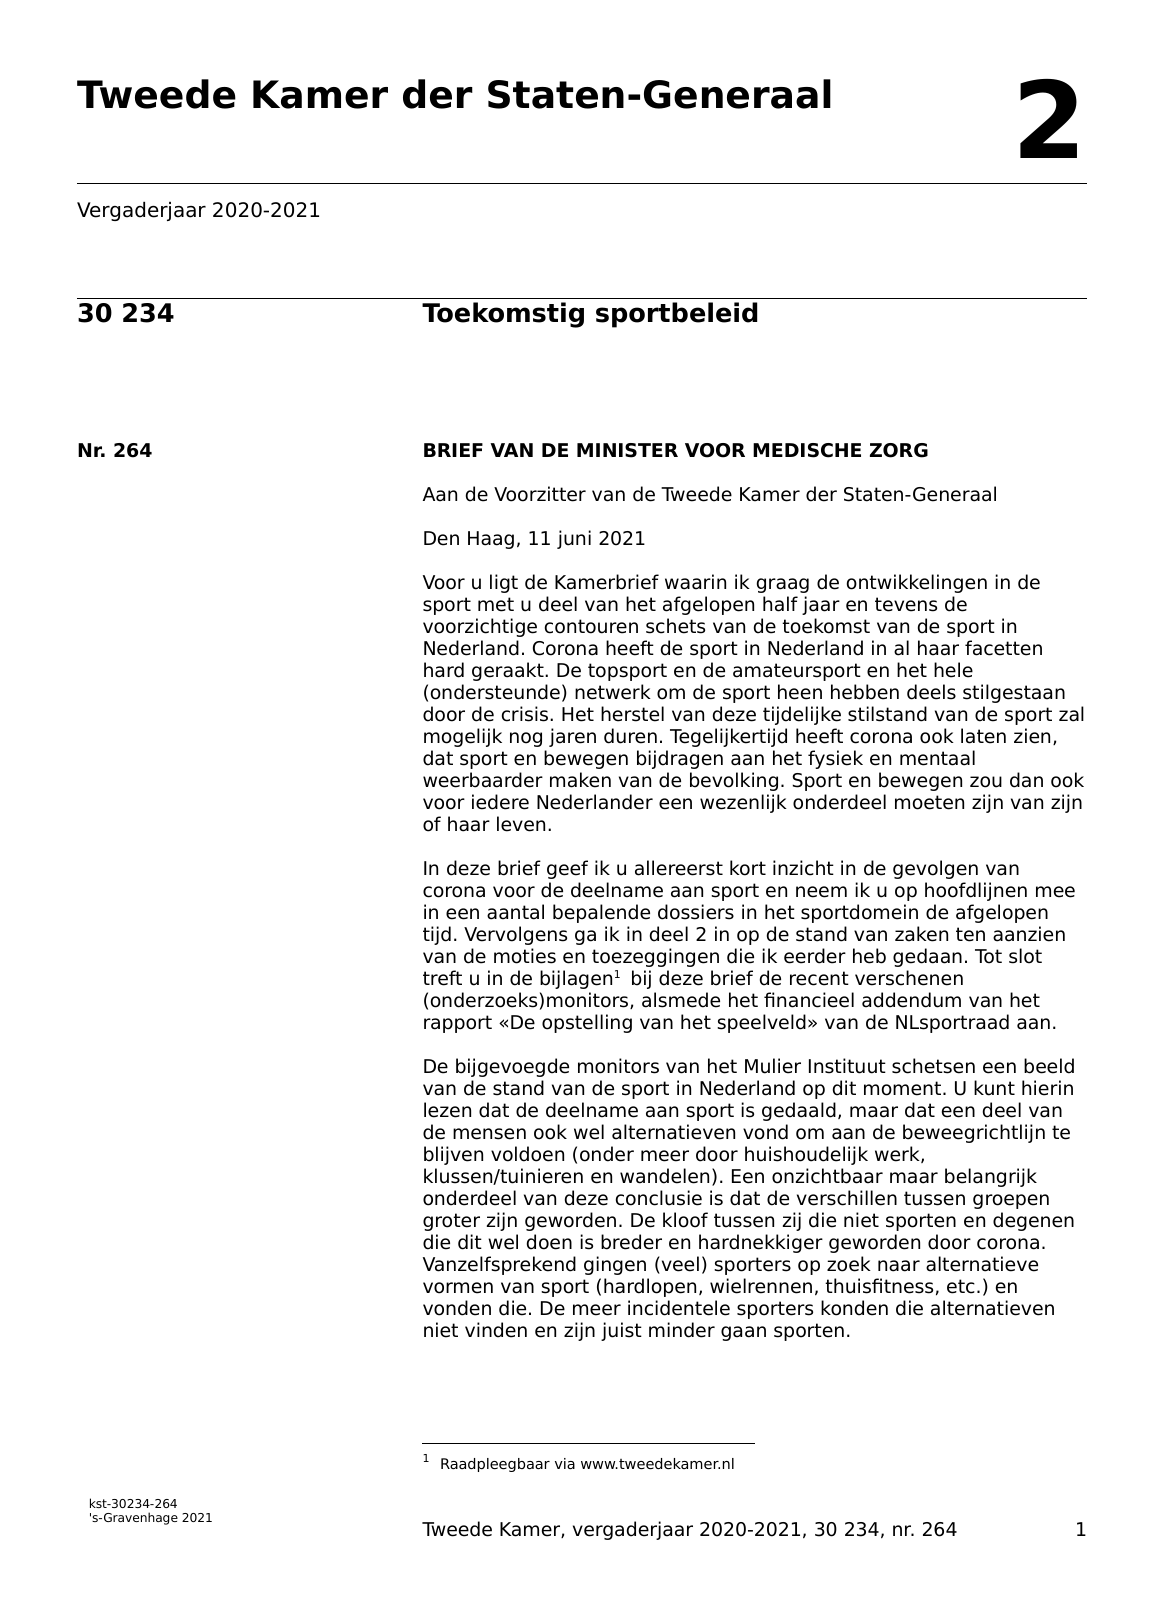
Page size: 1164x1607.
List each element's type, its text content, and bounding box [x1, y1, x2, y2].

text kst-30234-264 [88, 1497, 323, 1511]
subtitle Nr. 264 BRIEF VAN DE MINISTER VOOR MEDISCHE ZORG [77, 440, 1087, 462]
table_header Tweede Kamer der Staten-Generaal [77, 59, 886, 183]
text In deze brief geef ik u allereerst kort inzicht in de gevolgen van corona voor de deelname aan sport en neem ik u op hoofdlijnen mee in een aantal bepalende dossiers in het sportdomein de afgelopen tijd. Vervolgens ga ik in deel 2 in op de stand van zaken ten aanzien van de moties en toezeggingen die ik eerder heb gedaan. Tot slot treft u in de bijlagen bij deze brief de recent verschenen (onderzoeks)monitors, alsmede het financieel addendum van het rapport «De opstelling van het speelveld» van de NLsportraad aan. [422, 858, 1087, 1034]
table_cell Vergaderjaar 2020-2021 [77, 184, 1087, 298]
text Voor u ligt de Kamerbrief waarin ik graag de ontwikkelingen in de sport met u deel van het afgelopen half jaar en tevens de voorzichtige contouren schets van de toekomst van de sport in Nederland. Corona heeft de sport in Nederland in al haar facetten hard geraakt. De topsport en de amateursport en het hele (ondersteunde) netwerk om de sport heen hebben deels stilgestaan door de crisis. Het herstel van deze tijdelijke stilstand van de sport zal mogelijk nog jaren duren. Tegelijkertijd heeft corona ook laten zien, dat sport en bewegen bijdragen aan het fysiek en mentaal weerbaarder maken van de bevolking. Sport en bewegen zou dan ook voor iedere Nederlander een wezenlijk onderdeel moeten zijn van zijn of haar leven. [422, 572, 1087, 836]
text Aan de Voorzitter van de Tweede Kamer der Staten-Generaal [422, 484, 1087, 506]
text 's-Gravenhage 2021 [88, 1511, 323, 1525]
text Raadpleegbaar via www.tweedekamer.nl [422, 1452, 1087, 1474]
text Den Haag, 11 juni 2021 [422, 528, 1087, 550]
subtitle 30 234 Toekomstig sportbeleid [77, 299, 1087, 329]
text De bijgevoegde monitors van het Mulier Instituut schetsen een beeld van de stand van de sport in Nederland op dit moment. U kunt hierin lezen dat de deelname aan sport is gedaald, maar dat een deel van de mensen ook wel alternatieven vond om aan de beweegrichtlijn te blijven voldoen (onder meer door huishoudelijk werk, klussen/tuinieren en wandelen). Een onzichtbaar maar belangrijk onderdeel van deze conclusie is dat de verschillen tussen groepen groter zijn geworden. De kloof tussen zij die niet sporten en degenen die dit wel doen is breder en hardnekkiger geworden door corona. Vanzelfsprekend gingen (veel) sporters op zoek naar alternatieve vormen van sport (hardlopen, wielrennen, thuisfitness, etc.) en vonden die. De meer incidentele sporters konden die alternatieven niet vinden en zijn juist minder gaan sporten. [422, 1056, 1087, 1342]
table_header 2 [886, 59, 1087, 183]
